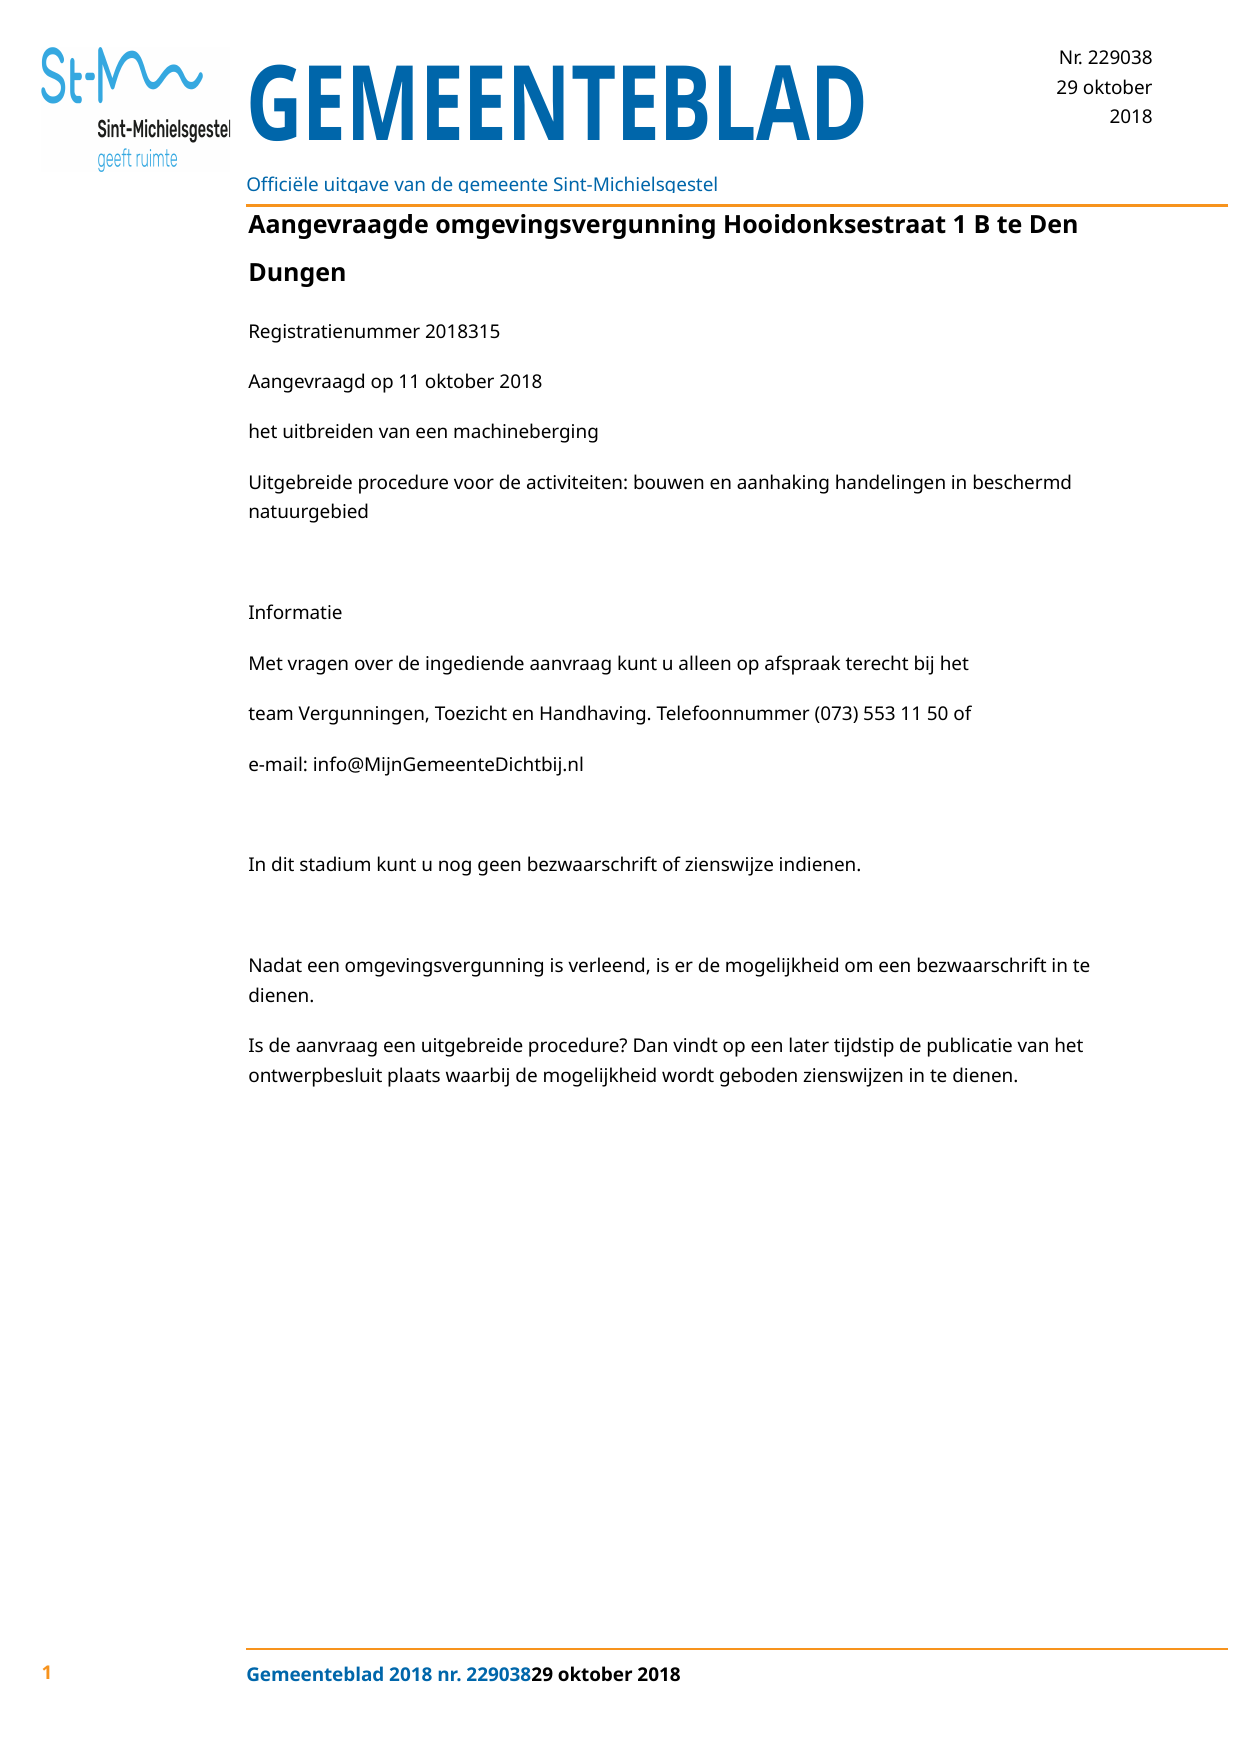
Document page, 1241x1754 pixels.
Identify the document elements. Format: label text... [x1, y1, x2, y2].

text het uitbreiden van een machineberging [248, 419, 1152, 444]
text team Vergunningen, Toezicht en Handhaving. Telefoonnummer (073) 553 11 50 of [248, 700, 1152, 726]
text Informatie [248, 599, 1152, 625]
text Met vragen over de ingediende aanvraag kunt u alleen op afspraak terecht bij het [248, 650, 1152, 676]
text Aangevraagde omgevingsvergunning Hooidonksestraat 1 B te Den Dungen [248, 207, 1152, 288]
text e-mail: info@MijnGemeenteDichtbij.nl [248, 751, 1152, 777]
text Nadat een omgevingsvergunning is verleend, is er de mogelijkheid om een bezwaarschrift in te dienen. [248, 952, 1152, 1008]
text In dit stadium kunt u nog geen bezwaarschrift of zienswijze indienen. [248, 852, 1152, 877]
text Registratienummer 2018315 [248, 318, 1152, 344]
text Is de aanvraag een uitgebreide procedure? Dan vindt op een later tijdstip de publicatie van het ontwerpbesluit plaats waarbij de mogelijkheid wordt geboden zienswijzen in te dienen. [248, 1032, 1152, 1088]
text Aangevraagd op 11 oktober 2018 [248, 368, 1152, 394]
picture [41, 47, 231, 172]
text Uitgebreide procedure voor de activiteiten: bouwen en aanhaking handelingen in beschermd natuurgebied [248, 469, 1152, 524]
